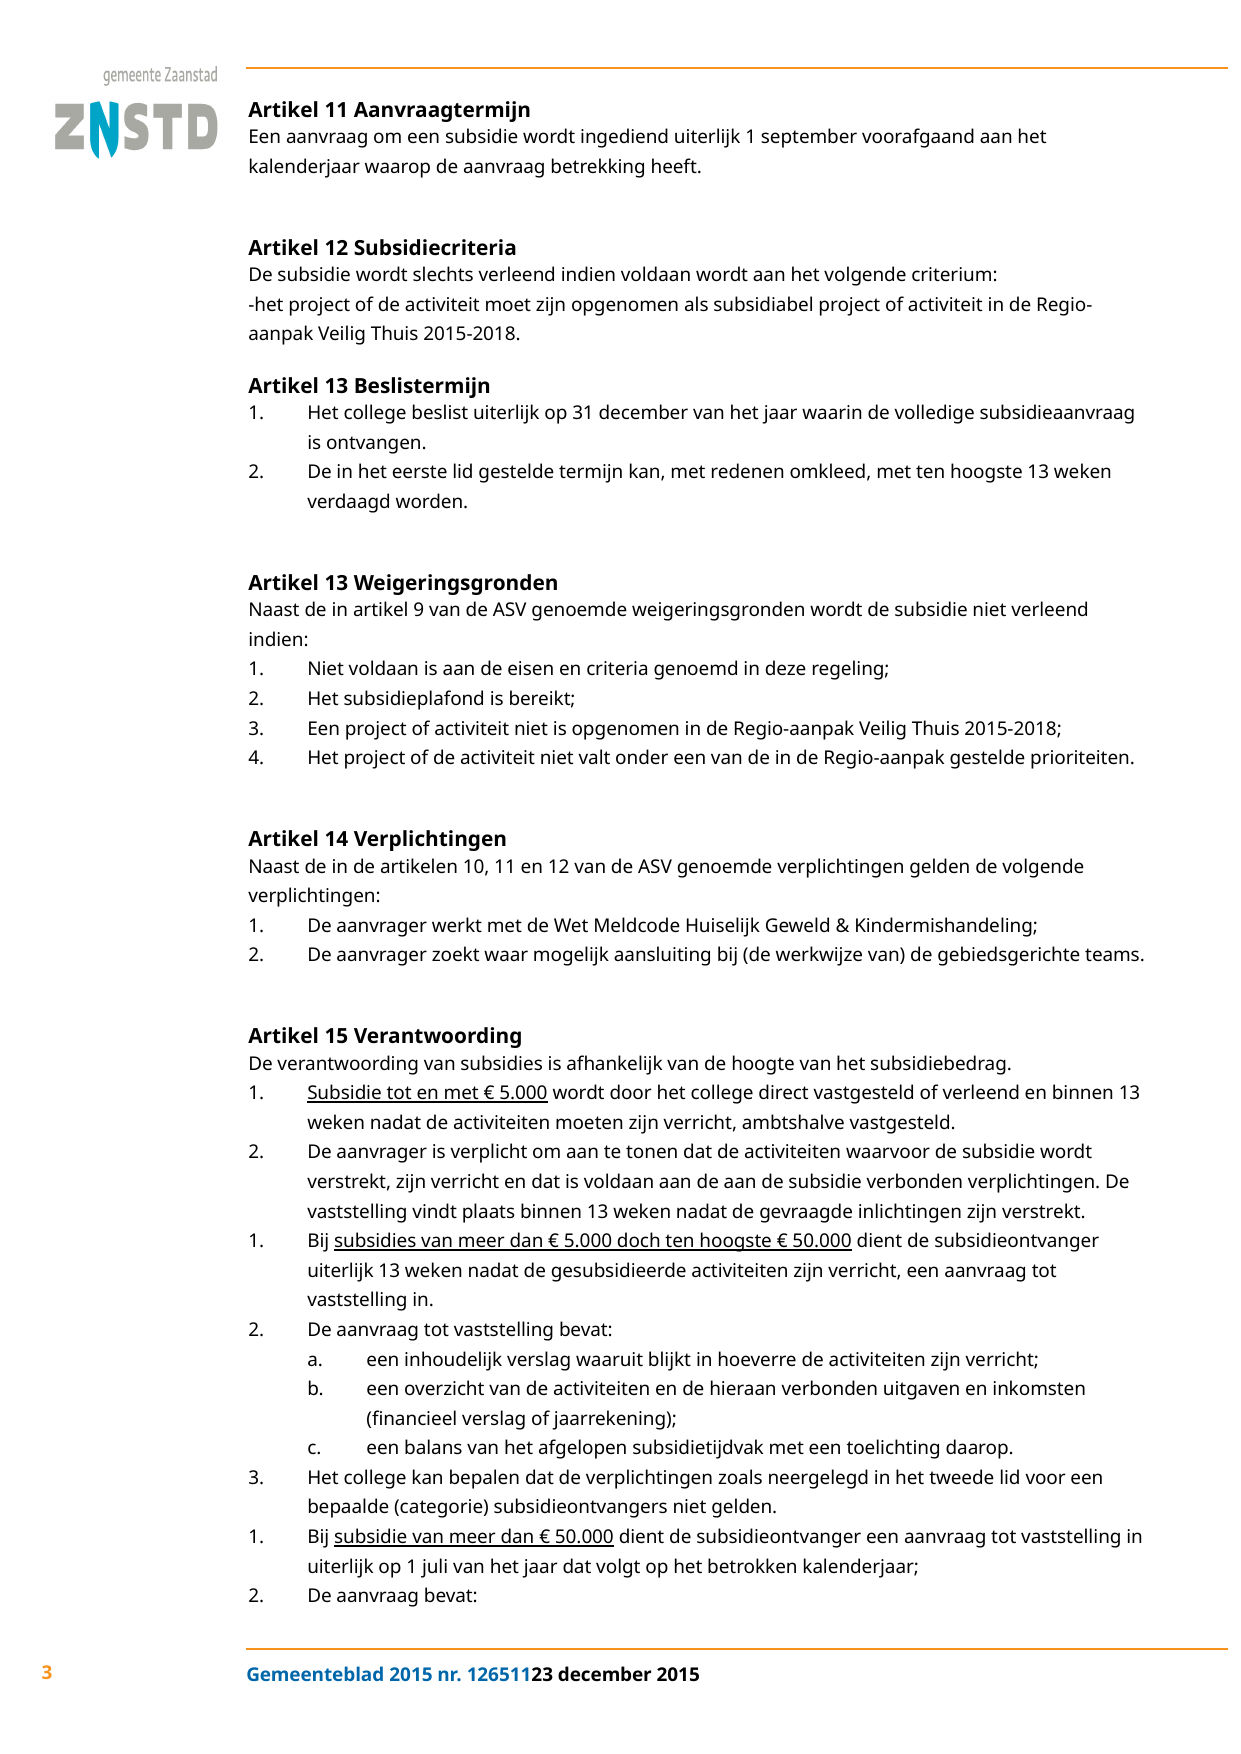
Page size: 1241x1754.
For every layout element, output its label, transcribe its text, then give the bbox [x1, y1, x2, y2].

list De in het eerste lid gestelde termijn kan, met redenen omkleed, met ten hoogste 13 weken verdaagd worden. [248, 458, 1152, 514]
list Bij subsidies van meer dan € 5.000 doch ten hoogste € 50.000 dient de subsidieontvanger uiterlijk 13 weken nadat de gesubsidieerde activiteiten zijn verricht, een aanvraag tot vaststelling in. [248, 1227, 1152, 1312]
list Het project of de activiteit niet valt onder een van de in de Regio-aanpak gestelde prioriteiten. [248, 744, 1152, 770]
list Bij subsidie van meer dan € 50.000 dient de subsidieontvanger een aanvraag tot vaststelling in uiterlijk op 1 juli van het jaar dat volgt op het betrokken kalenderjaar; [248, 1523, 1152, 1579]
list Een project of activiteit niet is opgenomen in de Regio-aanpak Veilig Thuis 2015-2018; [248, 715, 1152, 741]
text Naast de in artikel 9 van de ASV genoemde weigeringsgronden wordt de subsidie niet verleend indien: [248, 596, 1152, 652]
list een overzicht van de activiteiten en de hieraan verbonden uitgaven en inkomsten (financieel verslag of jaarrekening); [307, 1375, 1152, 1431]
text Artikel 14 Verplichtingen [248, 824, 1152, 853]
text De subsidie wordt slechts verleend indien voldaan wordt aan het volgende criterium: [248, 261, 1152, 287]
list Het subsidieplafond is bereikt; [248, 685, 1152, 711]
text Artikel 15 Verantwoording [248, 1022, 1152, 1050]
text De verantwoording van subsidies is afhankelijk van de hoogte van het subsidiebedrag. [248, 1050, 1152, 1076]
text Artikel 12 Subsidiecriteria [248, 233, 1152, 261]
text Een aanvraag om een subsidie wordt ingediend uiterlijk 1 september voorafgaand aan het kalenderjaar waarop de aanvraag betrekking heeft. [248, 123, 1152, 178]
list een balans van het afgelopen subsidietijdvak met een toelichting daarop. [307, 1434, 1152, 1460]
text Naast de in de artikelen 10, 11 en 12 van de ASV genoemde verplichtingen gelden de volgende verplichtingen: [248, 853, 1152, 908]
picture [41, 47, 231, 172]
list De aanvrager is verplicht om aan te tonen dat de activiteiten waarvoor de subsidie wordt verstrekt, zijn verricht en dat is voldaan aan de aan de subsidie verbonden verplichtingen. De vaststelling vindt plaats binnen 13 weken nadat de gevraagde inlichtingen zijn verstrekt. [248, 1139, 1152, 1224]
text Artikel 11 Aanvraagtermijn [248, 95, 1152, 123]
text Artikel 13 Beslistermijn [248, 371, 1152, 399]
list Het college beslist uiterlijk op 31 december van het jaar waarin de volledige subsidieaanvraag is ontvangen. [248, 399, 1152, 454]
list een inhoudelijk verslag waaruit blijkt in hoeverre de activiteiten zijn verricht; [307, 1346, 1152, 1372]
text -het project of de activiteit moet zijn opgenomen als subsidiabel project of activiteit in de Regio-aanpak Veilig Thuis 2015-2018. [248, 291, 1152, 346]
list Subsidie tot en met € 5.000 wordt door het college direct vastgesteld of verleend en binnen 13 weken nadat de activiteiten moeten zijn verricht, ambtshalve vastgesteld. [248, 1079, 1152, 1135]
list De aanvrager werkt met de Wet Meldcode Huiselijk Geweld & Kindermishandeling; [248, 912, 1152, 938]
list De aanvraag bevat: [248, 1582, 1152, 1608]
text Artikel 13 Weigeringsgronden [248, 568, 1152, 596]
list Niet voldaan is aan de eisen en criteria genoemd in deze regeling; [248, 656, 1152, 681]
list De aanvraag tot vaststelling bevat: [248, 1316, 1152, 1342]
list Het college kan bepalen dat de verplichtingen zoals neergelegd in het tweede lid voor een bepaalde (categorie) subsidieontvangers niet gelden. [248, 1464, 1152, 1519]
list De aanvrager zoekt waar mogelijk aansluiting bij (de werkwijze van) de gebiedsgerichte teams. [248, 942, 1152, 967]
